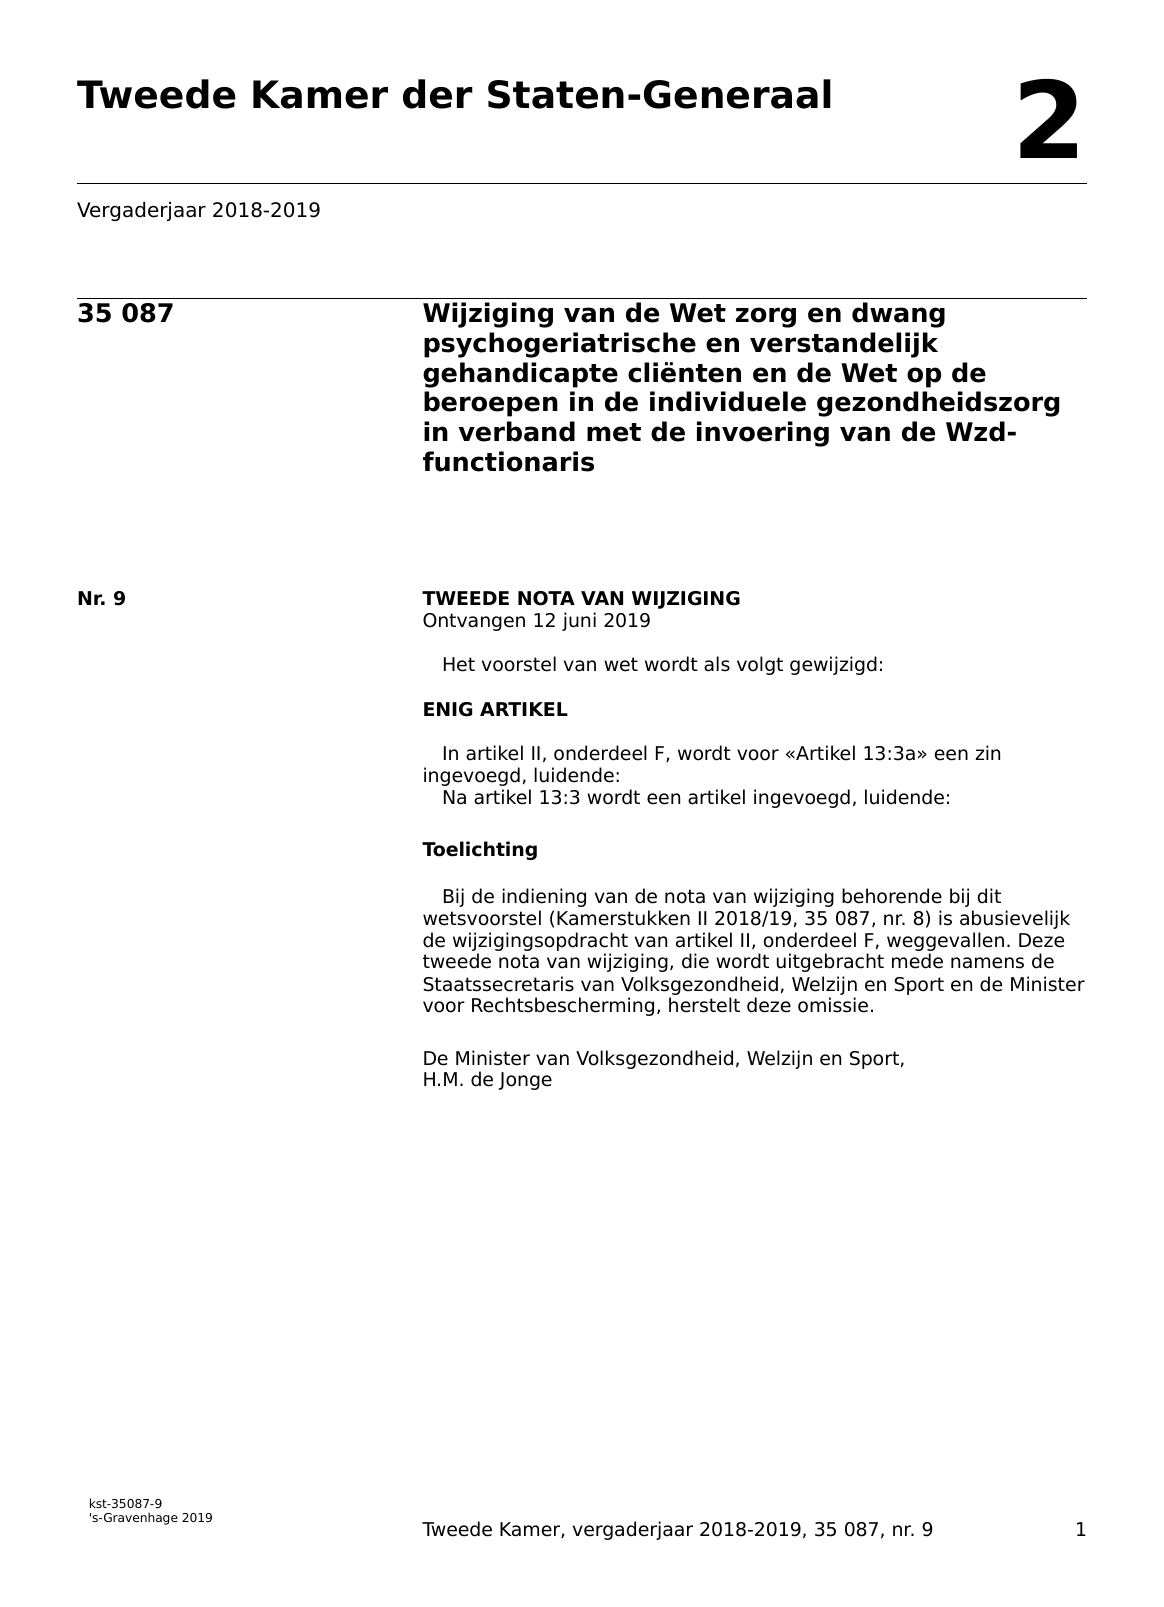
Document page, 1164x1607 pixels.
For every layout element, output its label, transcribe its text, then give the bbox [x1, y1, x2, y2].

subtitle 35 087 Wijziging van de Wet zorg en dwang psychogeriatrische en verstandelijk gehandicapte cliënten en de Wet op de beroepen in de individuele gezondheidszorg in verband met de invoering van de Wzd-functionaris [77, 299, 1087, 477]
table_cell Vergaderjaar 2018-2019 [77, 184, 1087, 298]
text In artikel II, onderdeel F, wordt voor «Artikel 13:3a» een zin ingevoegd, luidende: [422, 743, 1087, 787]
table_header Tweede Kamer der Staten-Generaal [77, 59, 886, 183]
text 's-Gravenhage 2019 [88, 1511, 323, 1525]
subtitle Nr. 9 TWEEDE NOTA VAN WIJZIGING [77, 588, 1087, 610]
text Na artikel 13:3 wordt een artikel ingevoegd, luidende: [422, 787, 1087, 808]
subtitle Toelichting [422, 838, 1087, 861]
text De Minister van Volksgezondheid, Welzijn en Sport, H.M. de Jonge [422, 1047, 1087, 1091]
subtitle ENIG ARTIKEL [422, 698, 1087, 720]
table_header 2 [886, 59, 1087, 183]
text kst-35087-9 [88, 1497, 323, 1511]
text Bij de indiening van de nota van wijziging behorende bij dit wetsvoorstel (Kamerstukken II 2018/19, 35 087, nr. 8) is abusievelijk de wijzigingsopdracht van artikel II, onderdeel F, weggevallen. Deze tweede nota van wijziging, die wordt uitgebracht mede namens de Staatssecretaris van Volksgezondheid, Welzijn en Sport en de Minister voor Rechtsbescherming, herstelt deze omissie. [422, 886, 1087, 1017]
text Het voorstel van wet wordt als volgt gewijzigd: [422, 654, 1087, 676]
text Ontvangen 12 juni 2019 [422, 610, 1087, 632]
